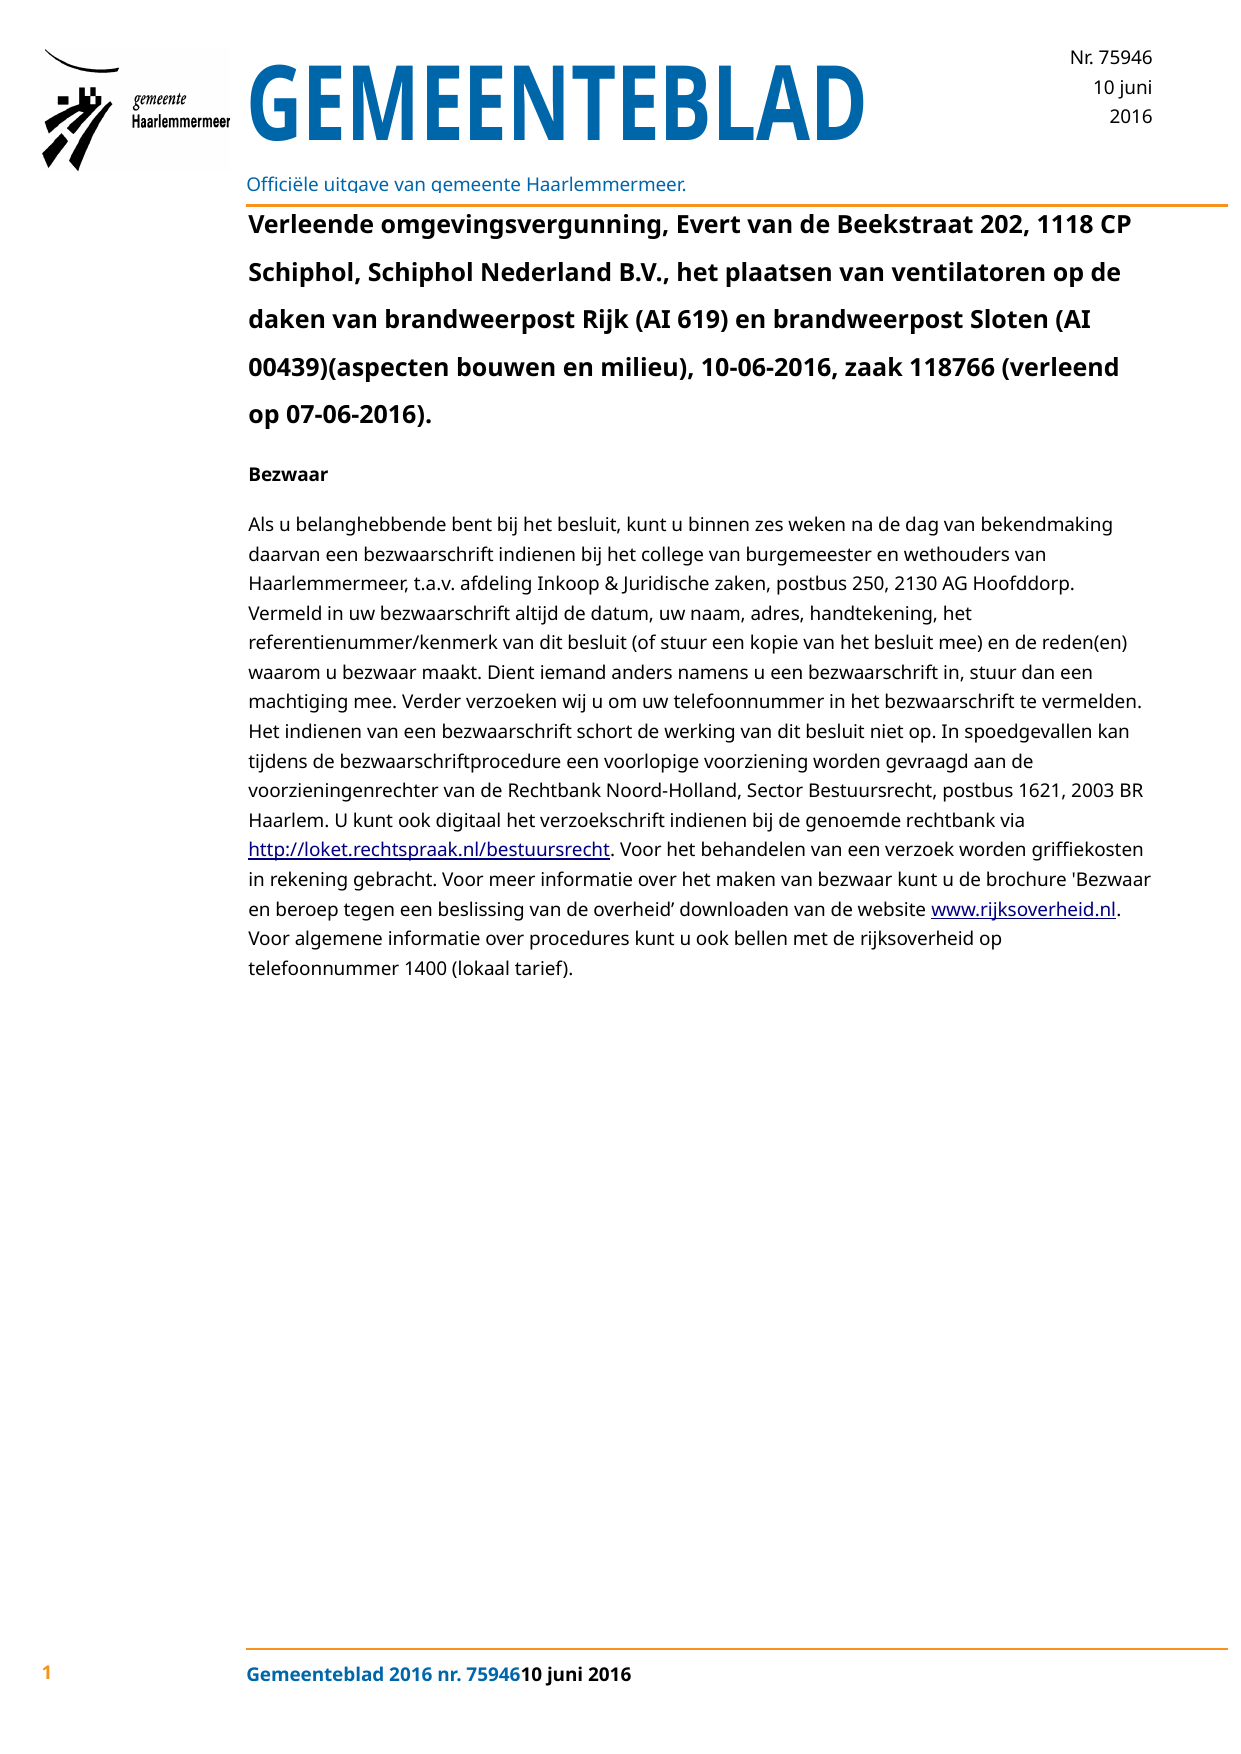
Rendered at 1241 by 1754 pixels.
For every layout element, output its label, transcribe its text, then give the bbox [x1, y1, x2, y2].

text Verleende omgevingsvergunning, Evert van de Beekstraat 202, 1118 CP Schiphol, Schiphol Nederland B.V., het plaatsen van ventilatoren op de daken van brandweerpost Rijk (AI 619) en brandweerpost Sloten (AI 00439)(aspecten bouwen en milieu), 10-06-2016, zaak 118766 (verleend op 07-06-2016). [248, 207, 1152, 431]
text Bezwaar [248, 461, 1152, 486]
picture [41, 47, 231, 172]
text Als u belanghebbende bent bij het besluit, kunt u binnen zes weken na de dag van bekendmaking daarvan een bezwaarschrift indienen bij het college van burgemeester en wethouders van Haarlemmermeer, t.a.v. afdeling Inkoop & Juridische zaken, postbus 250, 2130 AG Hoofddorp. Vermeld in uw bezwaarschrift altijd de datum, uw naam, adres, handtekening, het referentienummer/kenmerk van dit besluit (of stuur een kopie van het besluit mee) en de reden(en) waarom u bezwaar maakt. Dient iemand anders namens u een bezwaarschrift in, stuur dan een machtiging mee. Verder verzoeken wij u om uw telefoonnummer in het bezwaarschrift te vermelden. Het indienen van een bezwaarschrift schort de werking van dit besluit niet op. In spoedgevallen kan tijdens de bezwaarschriftprocedure een voorlopige voorziening worden gevraagd aan de voorzieningenrechter van de Rechtbank Noord-Holland, Sector Bestuursrecht, postbus 1621, 2003 BR Haarlem. U kunt ook digitaal het verzoekschrift indienen bij de genoemde rechtbank via http://loket.rechtspraak.nl/bestuursrecht. Voor het behandelen van een verzoek worden griffiekosten in rekening gebracht. Voor meer informatie over het maken van bezwaar kunt u de brochure 'Bezwaar en beroep tegen een beslissing van de overheid’ downloaden van de website www.rijksoverheid.nl. Voor algemene informatie over procedures kunt u ook bellen met de rijksoverheid op telefoonnummer 1400 (lokaal tarief). [248, 511, 1152, 981]
